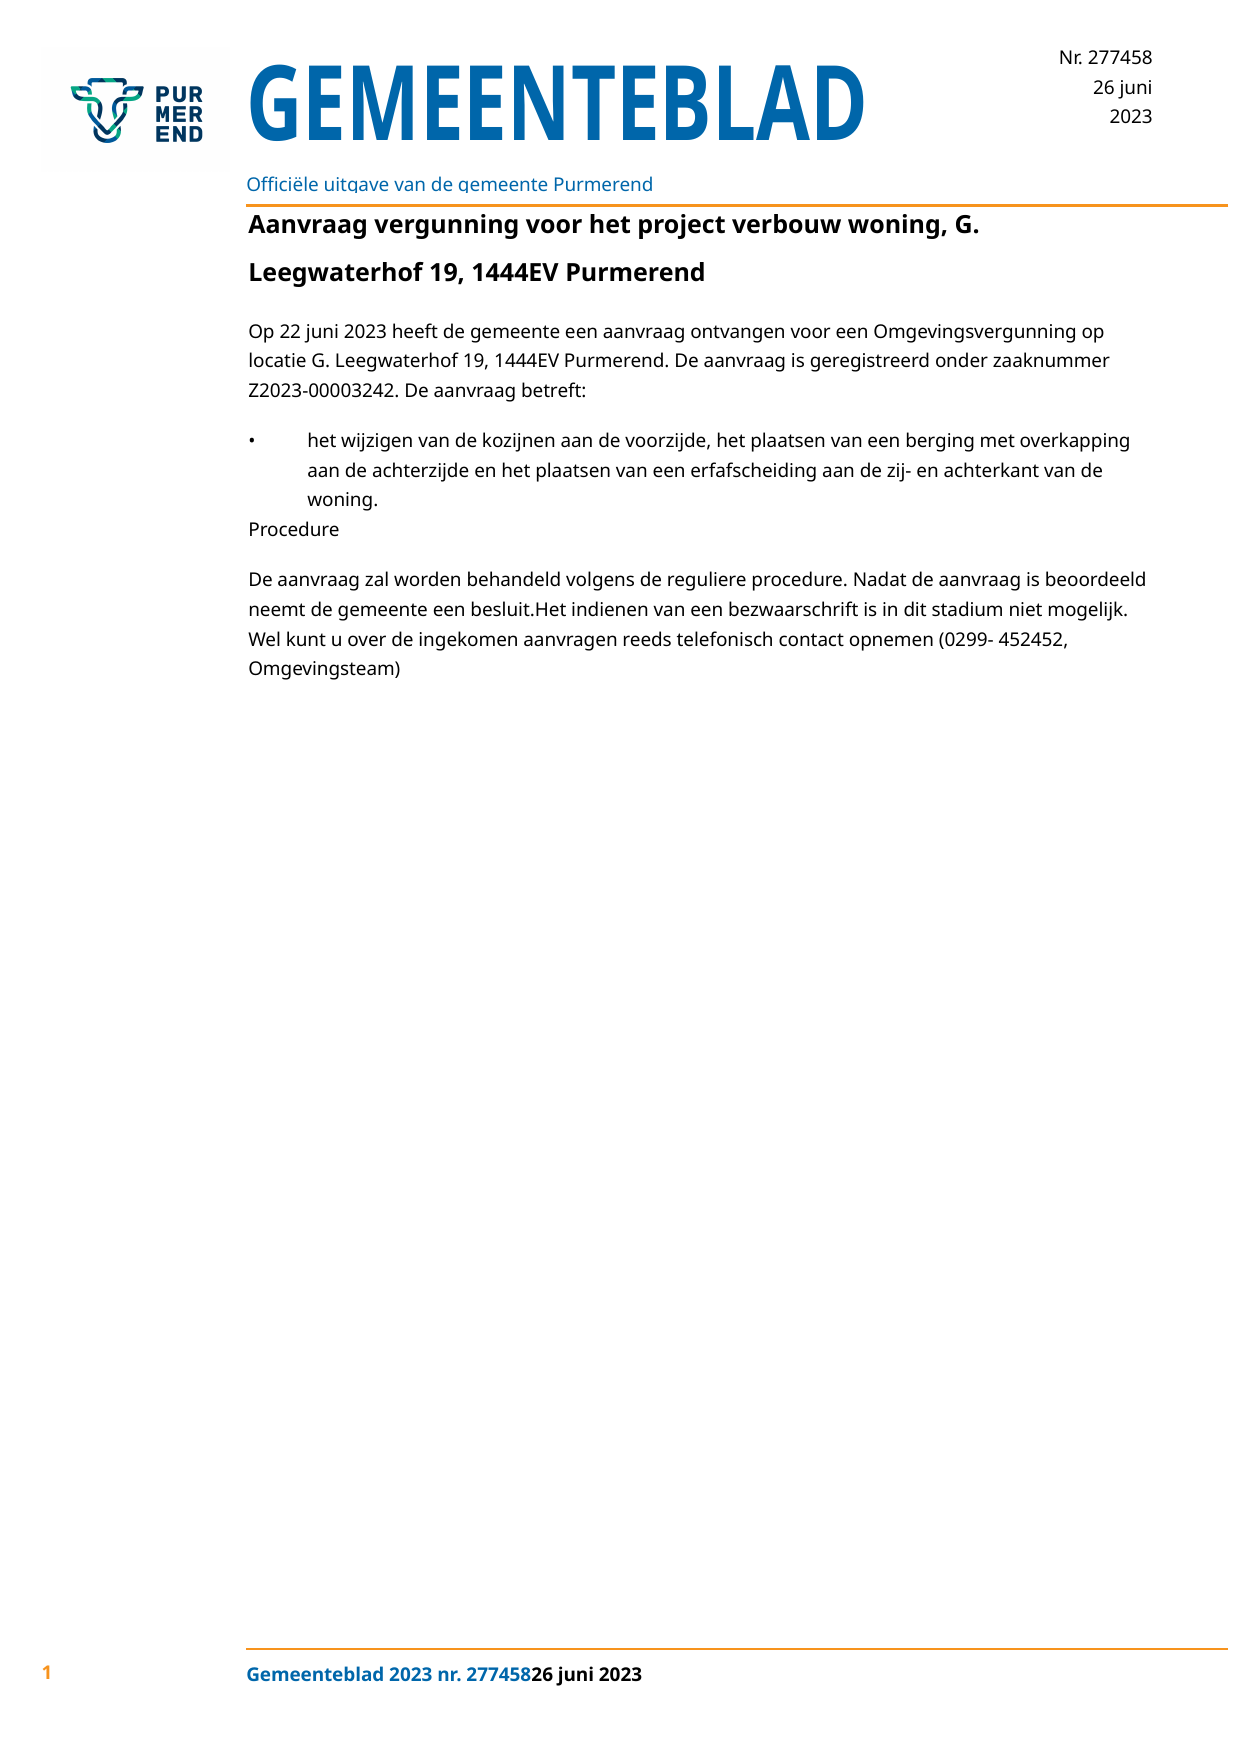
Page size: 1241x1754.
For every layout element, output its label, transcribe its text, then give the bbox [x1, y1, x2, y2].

text Procedure [248, 516, 1152, 542]
picture [41, 47, 231, 172]
text Op 22 juni 2023 heeft de gemeente een aanvraag ontvangen voor een Omgevingsvergunning op locatie G. Leegwaterhof 19, 1444EV Purmerend. De aanvraag is geregistreerd onder zaaknummer Z2023-00003242. De aanvraag betreft: [248, 318, 1152, 403]
list het wijzigen van de kozijnen aan de voorzijde, het plaatsen van een berging met overkapping aan de achterzijde en het plaatsen van een erfafscheiding aan de zij- en achterkant van de woning. [248, 427, 1152, 512]
text De aanvraag zal worden behandeld volgens de reguliere procedure. Nadat de aanvraag is beoordeeld neemt de gemeente een besluit.Het indienen van een bezwaarschrift is in dit stadium niet mogelijk. Wel kunt u over de ingekomen aanvragen reeds telefonisch contact opnemen (0299- 452452, Omgevingsteam) [248, 567, 1152, 681]
text Aanvraag vergunning voor het project verbouw woning, G. Leegwaterhof 19, 1444EV Purmerend [248, 207, 1152, 288]
